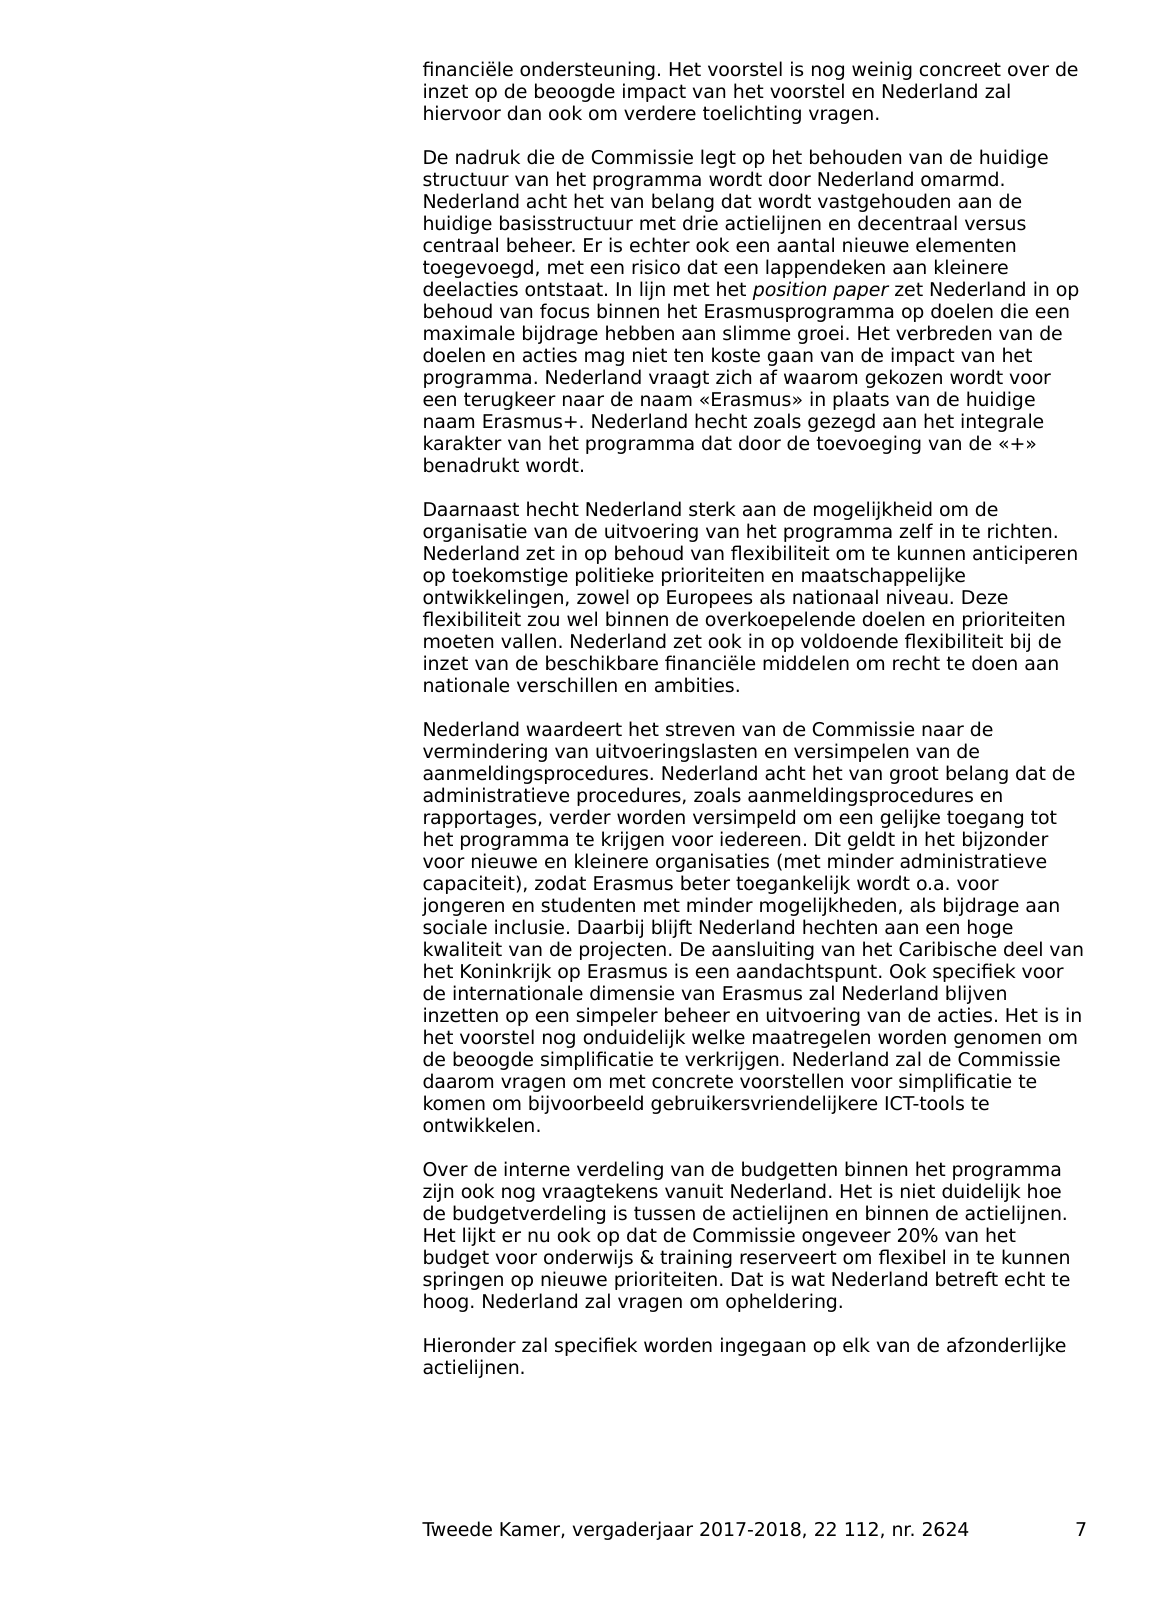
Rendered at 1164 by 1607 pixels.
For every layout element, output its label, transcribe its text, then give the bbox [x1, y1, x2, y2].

text Hieronder zal specifiek worden ingegaan op elk van de afzonderlijke actielijnen. [422, 1335, 1087, 1379]
text Over de interne verdeling van de budgetten binnen het programma zijn ook nog vraagtekens vanuit Nederland. Het is niet duidelijk hoe de budgetverdeling is tussen de actielijnen en binnen de actielijnen. Het lijkt er nu ook op dat de Commissie ongeveer 20% van het budget voor onderwijs & training reserveert om flexibel in te kunnen springen op nieuwe prioriteiten. Dat is wat Nederland betreft echt te hoog. Nederland zal vragen om opheldering. [422, 1159, 1087, 1313]
text Nederland waardeert het streven van de Commissie naar de vermindering van uitvoeringslasten en versimpelen van de aanmeldingsprocedures. Nederland acht het van groot belang dat de administratieve procedures, zoals aanmeldingsprocedures en rapportages, verder worden versimpeld om een gelijke toegang tot het programma te krijgen voor iedereen. Dit geldt in het bijzonder voor nieuwe en kleinere organisaties (met minder administratieve capaciteit), zodat Erasmus beter toegankelijk wordt o.a. voor jongeren en studenten met minder mogelijkheden, als bijdrage aan sociale inclusie. Daarbij blijft Nederland hechten aan een hoge kwaliteit van de projecten. De aansluiting van het Caribische deel van het Koninkrijk op Erasmus is een aandachtspunt. Ook specifiek voor de internationale dimensie van Erasmus zal Nederland blijven inzetten op een simpeler beheer en uitvoering van de acties. Het is in het voorstel nog onduidelijk welke maatregelen worden genomen om de beoogde simplificatie te verkrijgen. Nederland zal de Commissie daarom vragen om met concrete voorstellen voor simplificatie te komen om bijvoorbeeld gebruikersvriendelijkere ICT-tools te ontwikkelen. [422, 719, 1087, 1137]
text De nadruk die de Commissie legt op het behouden van de huidige structuur van het programma wordt door Nederland omarmd. Nederland acht het van belang dat wordt vastgehouden aan de huidige basisstructuur met drie actielijnen en decentraal versus centraal beheer. Er is echter ook een aantal nieuwe elementen toegevoegd, met een risico dat een lappendeken aan kleinere deelacties ontstaat. In lijn met het position paper zet Nederland in op behoud van focus binnen het Erasmusprogramma op doelen die een maximale bijdrage hebben aan slimme groei. Het verbreden van de doelen en acties mag niet ten koste gaan van de impact van het programma. Nederland vraagt zich af waarom gekozen wordt voor een terugkeer naar de naam «Erasmus» in plaats van de huidige naam Erasmus+. Nederland hecht zoals gezegd aan het integrale karakter van het programma dat door de toevoeging van de «+» benadrukt wordt. [422, 147, 1087, 477]
text financiële ondersteuning. Het voorstel is nog weinig concreet over de inzet op de beoogde impact van het voorstel en Nederland zal hiervoor dan ook om verdere toelichting vragen. [422, 59, 1087, 125]
text Daarnaast hecht Nederland sterk aan de mogelijkheid om de organisatie van de uitvoering van het programma zelf in te richten. Nederland zet in op behoud van flexibiliteit om te kunnen anticiperen op toekomstige politieke prioriteiten en maatschappelijke ontwikkelingen, zowel op Europees als nationaal niveau. Deze flexibiliteit zou wel binnen de overkoepelende doelen en prioriteiten moeten vallen. Nederland zet ook in op voldoende flexibiliteit bij de inzet van de beschikbare financiële middelen om recht te doen aan nationale verschillen en ambities. [422, 499, 1087, 697]
